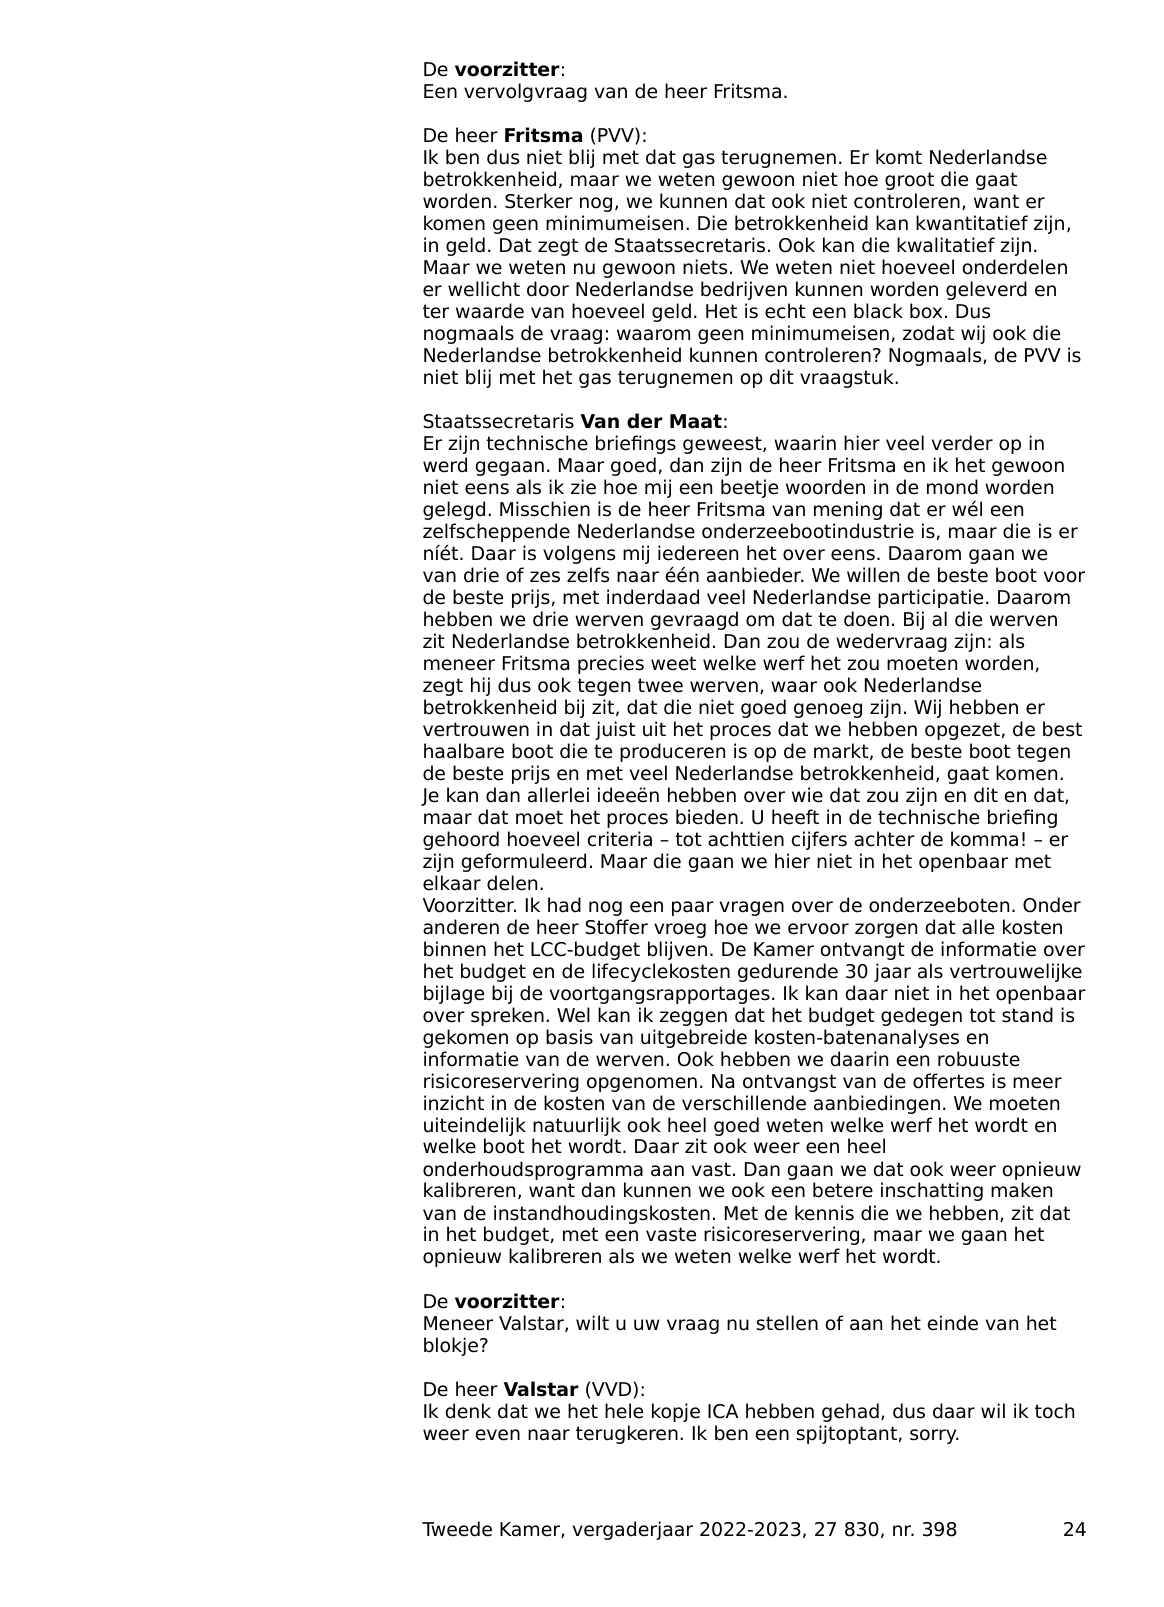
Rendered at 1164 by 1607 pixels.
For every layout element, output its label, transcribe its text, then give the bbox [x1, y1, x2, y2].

text De voorzitter: [422, 1291, 1087, 1312]
text De heer Fritsma (PVV): [422, 125, 1087, 147]
text De heer Valstar (VVD): [422, 1379, 1087, 1401]
text De voorzitter: [422, 59, 1087, 81]
text Ik ben dus niet blij met dat gas terugnemen. Er komt Nederlandse betrokkenheid, maar we weten gewoon niet hoe groot die gaat worden. Sterker nog, we kunnen dat ook niet controleren, want er komen geen minimumeisen. Die betrokkenheid kan kwantitatief zijn, in geld. Dat zegt de Staatssecretaris. Ook kan die kwalitatief zijn. Maar we weten nu gewoon niets. We weten niet hoeveel onderdelen er wellicht door Nederlandse bedrijven kunnen worden geleverd en ter waarde van hoeveel geld. Het is echt een black box. Dus nogmaals de vraag: waarom geen minimumeisen, zodat wij ook die Nederlandse betrokkenheid kunnen controleren? Nogmaals, de PVV is niet blij met het gas terugnemen op dit vraagstuk. [422, 147, 1087, 389]
text Er zijn technische briefings geweest, waarin hier veel verder op in werd gegaan. Maar goed, dan zijn de heer Fritsma en ik het gewoon niet eens als ik zie hoe mij een beetje woorden in de mond worden gelegd. Misschien is de heer Fritsma van mening dat er wél een zelfscheppende Nederlandse onderzeebootindustrie is, maar die is er níét. Daar is volgens mij iedereen het over eens. Daarom gaan we van drie of zes zelfs naar één aanbieder. We willen de beste boot voor de beste prijs, met inderdaad veel Nederlandse participatie. Daarom hebben we drie werven gevraagd om dat te doen. Bij al die werven zit Nederlandse betrokkenheid. Dan zou de wedervraag zijn: als meneer Fritsma precies weet welke werf het zou moeten worden, zegt hij dus ook tegen twee werven, waar ook Nederlandse betrokkenheid bij zit, dat die niet goed genoeg zijn. Wij hebben er vertrouwen in dat juist uit het proces dat we hebben opgezet, de best haalbare boot die te produceren is op de markt, de beste boot tegen de beste prijs en met veel Nederlandse betrokkenheid, gaat komen. Je kan dan allerlei ideeën hebben over wie dat zou zijn en dit en dat, maar dat moet het proces bieden. U heeft in de technische briefing gehoord hoeveel criteria – tot achttien cijfers achter de komma! – er zijn geformuleerd. Maar die gaan we hier niet in het openbaar met elkaar delen. [422, 433, 1087, 895]
text Staatssecretaris Van der Maat: [422, 411, 1087, 433]
text Ik denk dat we het hele kopje ICA hebben gehad, dus daar wil ik toch weer even naar terugkeren. Ik ben een spijtoptant, sorry. [422, 1401, 1087, 1444]
text Een vervolgvraag van de heer Fritsma. [422, 81, 1087, 103]
text Voorzitter. Ik had nog een paar vragen over de onderzeeboten. Onder anderen de heer Stoffer vroeg hoe we ervoor zorgen dat alle kosten binnen het LCC-budget blijven. De Kamer ontvangt de informatie over het budget en de lifecyclekosten gedurende 30 jaar als vertrouwelijke bijlage bij de voortgangsrapportages. Ik kan daar niet in het openbaar over spreken. Wel kan ik zeggen dat het budget gedegen tot stand is gekomen op basis van uitgebreide kosten-batenanalyses en informatie van de werven. Ook hebben we daarin een robuuste risicoreservering opgenomen. Na ontvangst van de offertes is meer inzicht in de kosten van de verschillende aanbiedingen. We moeten uiteindelijk natuurlijk ook heel goed weten welke werf het wordt en welke boot het wordt. Daar zit ook weer een heel onderhoudsprogramma aan vast. Dan gaan we dat ook weer opnieuw kalibreren, want dan kunnen we ook een betere inschatting maken van de instandhoudingskosten. Met de kennis die we hebben, zit dat in het budget, met een vaste risicoreservering, maar we gaan het opnieuw kalibreren als we weten welke werf het wordt. [422, 895, 1087, 1268]
text Meneer Valstar, wilt u uw vraag nu stellen of aan het einde van het blokje? [422, 1312, 1087, 1356]
